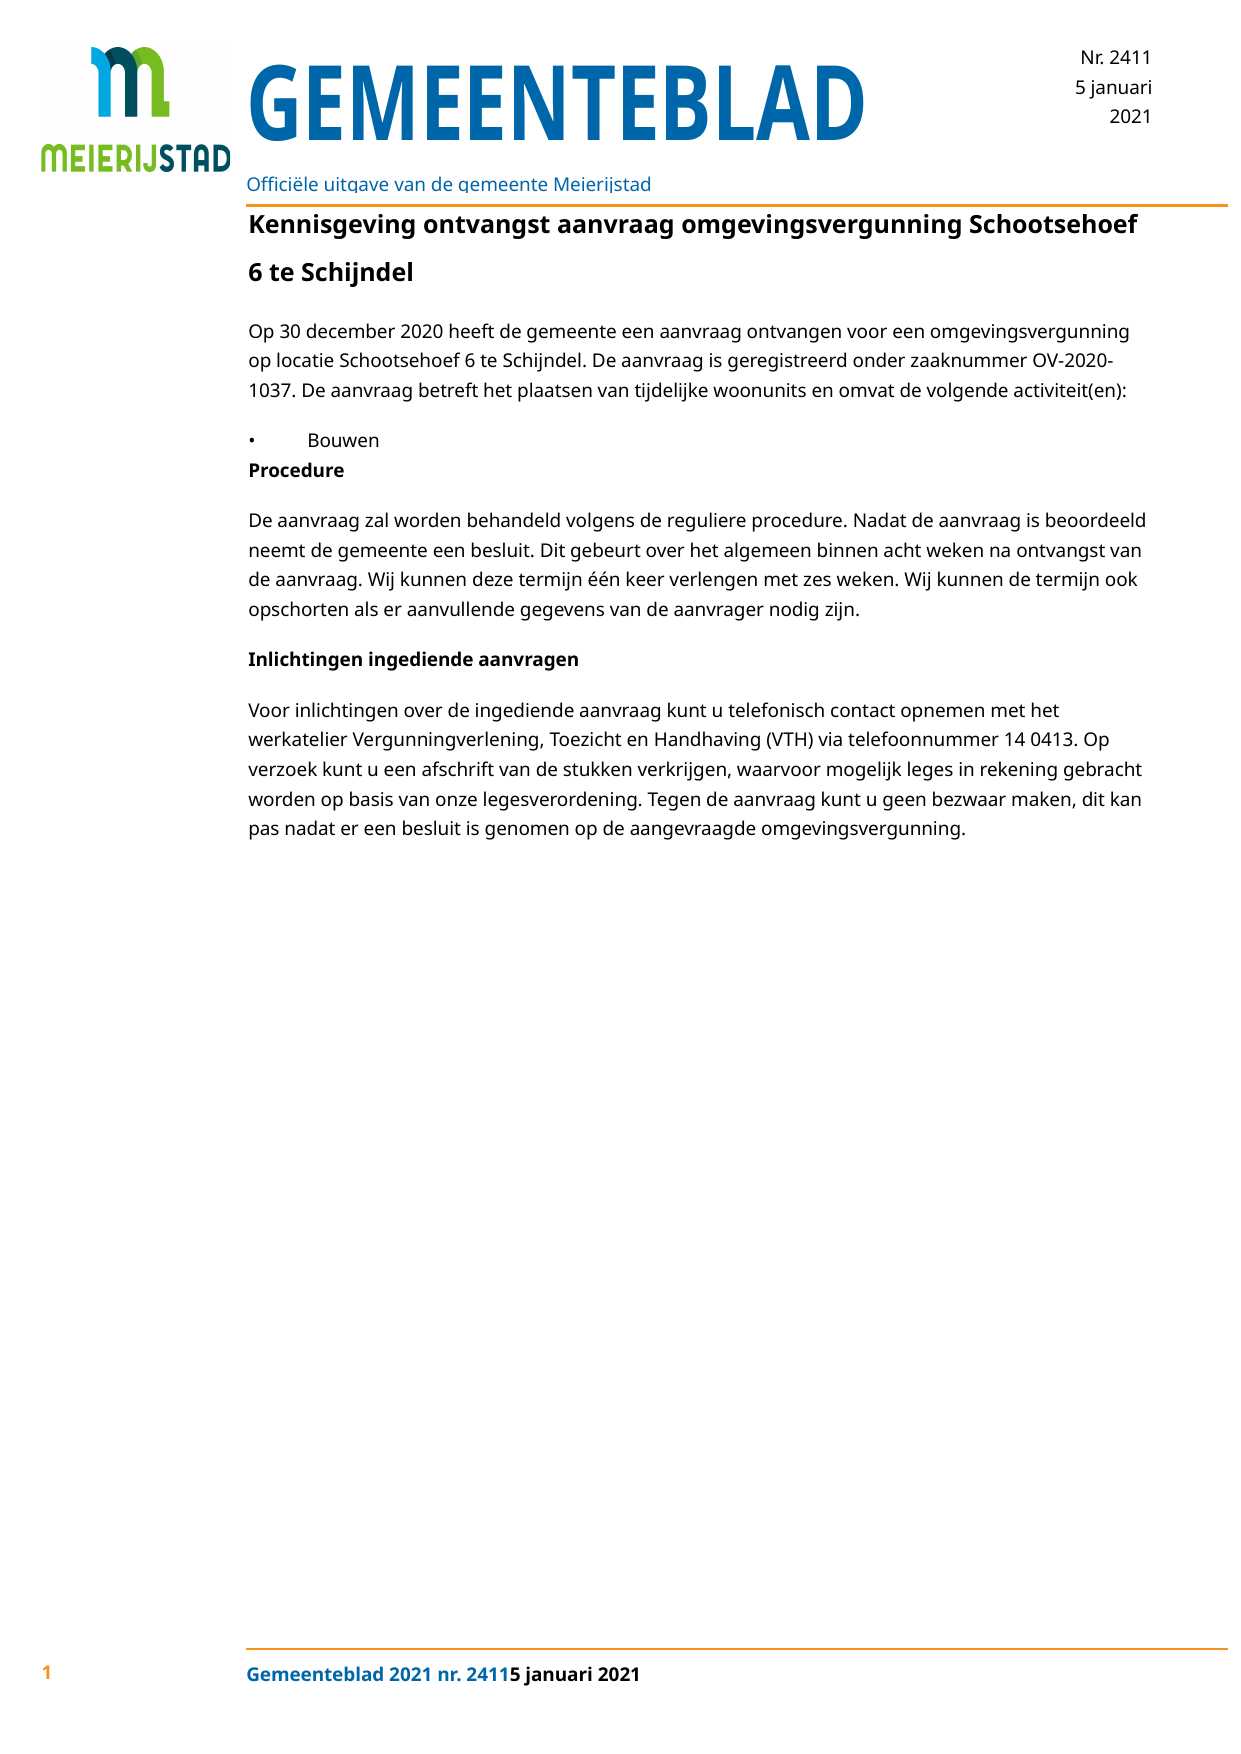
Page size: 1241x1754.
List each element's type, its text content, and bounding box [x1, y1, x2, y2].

text Kennisgeving ontvangst aanvraag omgevingsvergunning Schootsehoef 6 te Schijndel [248, 207, 1152, 288]
text Voor inlichtingen over de ingediende aanvraag kunt u telefonisch contact opnemen met het werkatelier Vergunningverlening, Toezicht en Handhaving (VTH) via telefoonnummer 14 0413. Op verzoek kunt u een afschrift van de stukken verkrijgen, waarvoor mogelijk leges in rekening gebracht worden op basis van onze legesverordening. Tegen de aanvraag kunt u geen bezwaar maken, dit kan pas nadat er een besluit is genomen op de aangevraagde omgevingsvergunning. [248, 697, 1152, 841]
list Bouwen [248, 427, 1152, 453]
picture [41, 47, 231, 172]
text De aanvraag zal worden behandeld volgens de reguliere procedure. Nadat de aanvraag is beoordeeld neemt de gemeente een besluit. Dit gebeurt over het algemeen binnen acht weken na ontvangst van de aanvraag. Wij kunnen deze termijn één keer verlengen met zes weken. Wij kunnen de termijn ook opschorten als er aanvullende gegevens van de aanvrager nodig zijn. [248, 507, 1152, 622]
text Procedure [248, 457, 1152, 483]
text Op 30 december 2020 heeft de gemeente een aanvraag ontvangen voor een omgevingsvergunning op locatie Schootsehoef 6 te Schijndel. De aanvraag is geregistreerd onder zaaknummer OV-2020-1037. De aanvraag betreft het plaatsen van tijdelijke woonunits en omvat de volgende activiteit(en): [248, 318, 1152, 403]
text Inlichtingen ingediende aanvragen [248, 647, 1152, 672]
